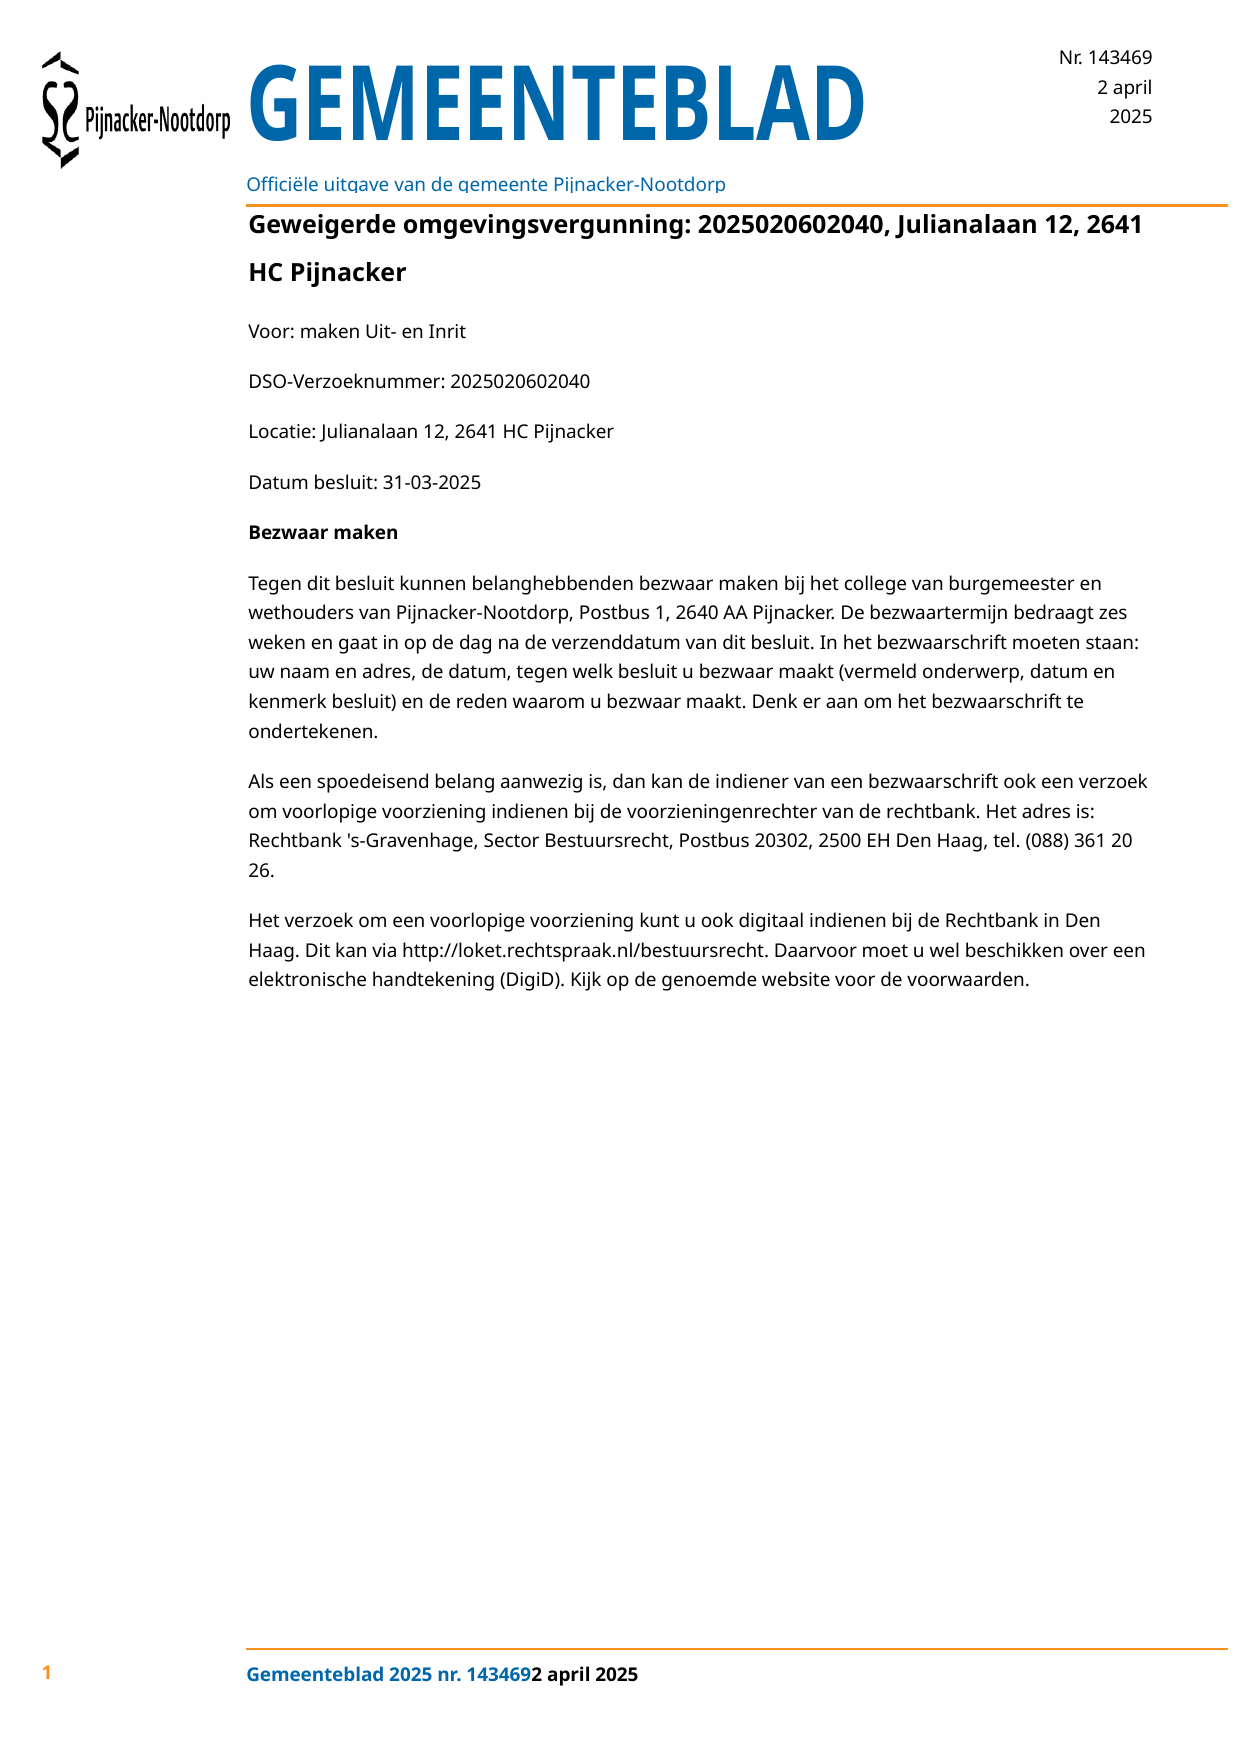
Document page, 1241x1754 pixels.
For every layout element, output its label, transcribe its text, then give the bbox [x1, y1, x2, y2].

text DSO-Verzoeknummer: 2025020602040 [248, 368, 1152, 394]
text Locatie: Julianalaan 12, 2641 HC Pijnacker [248, 419, 1152, 444]
text Als een spoedeisend belang aanwezig is, dan kan de indiener van een bezwaarschrift ook een verzoek om voorlopige voorziening indienen bij de voorzieningenrechter van de rechtbank. Het adres is: Rechtbank 's-Gravenhage, Sector Bestuursrecht, Postbus 20302, 2500 EH Den Haag, tel. (088) 361 20 26. [248, 768, 1152, 883]
text Bezwaar maken [248, 519, 1152, 545]
text Geweigerde omgevingsvergunning: 2025020602040, Julianalaan 12, 2641 HC Pijnacker [248, 207, 1152, 288]
text Tegen dit besluit kunnen belanghebbenden bezwaar maken bij het college van burgemeester en wethouders van Pijnacker-Nootdorp, Postbus 1, 2640 AA Pijnacker. De bezwaartermijn bedraagt zes weken en gaat in op de dag na de verzenddatum van dit besluit. In het bezwaarschrift moeten staan: uw naam en adres, de datum, tegen welk besluit u bezwaar maakt (vermeld onderwerp, datum en kenmerk besluit) en de reden waarom u bezwaar maakt. Denk er aan om het bezwaarschrift te ondertekenen. [248, 570, 1152, 744]
picture [41, 47, 231, 172]
text Het verzoek om een voorlopige voorziening kunt u ook digitaal indienen bij de Rechtbank in Den Haag. Dit kan via http://loket.rechtspraak.nl/bestuursrecht. Daarvoor moet u wel beschikken over een elektronische handtekening (DigiD). Kijk op de genoemde website voor de voorwaarden. [248, 907, 1152, 992]
text Datum besluit: 31-03-2025 [248, 469, 1152, 495]
text Voor: maken Uit- en Inrit [248, 318, 1152, 344]
